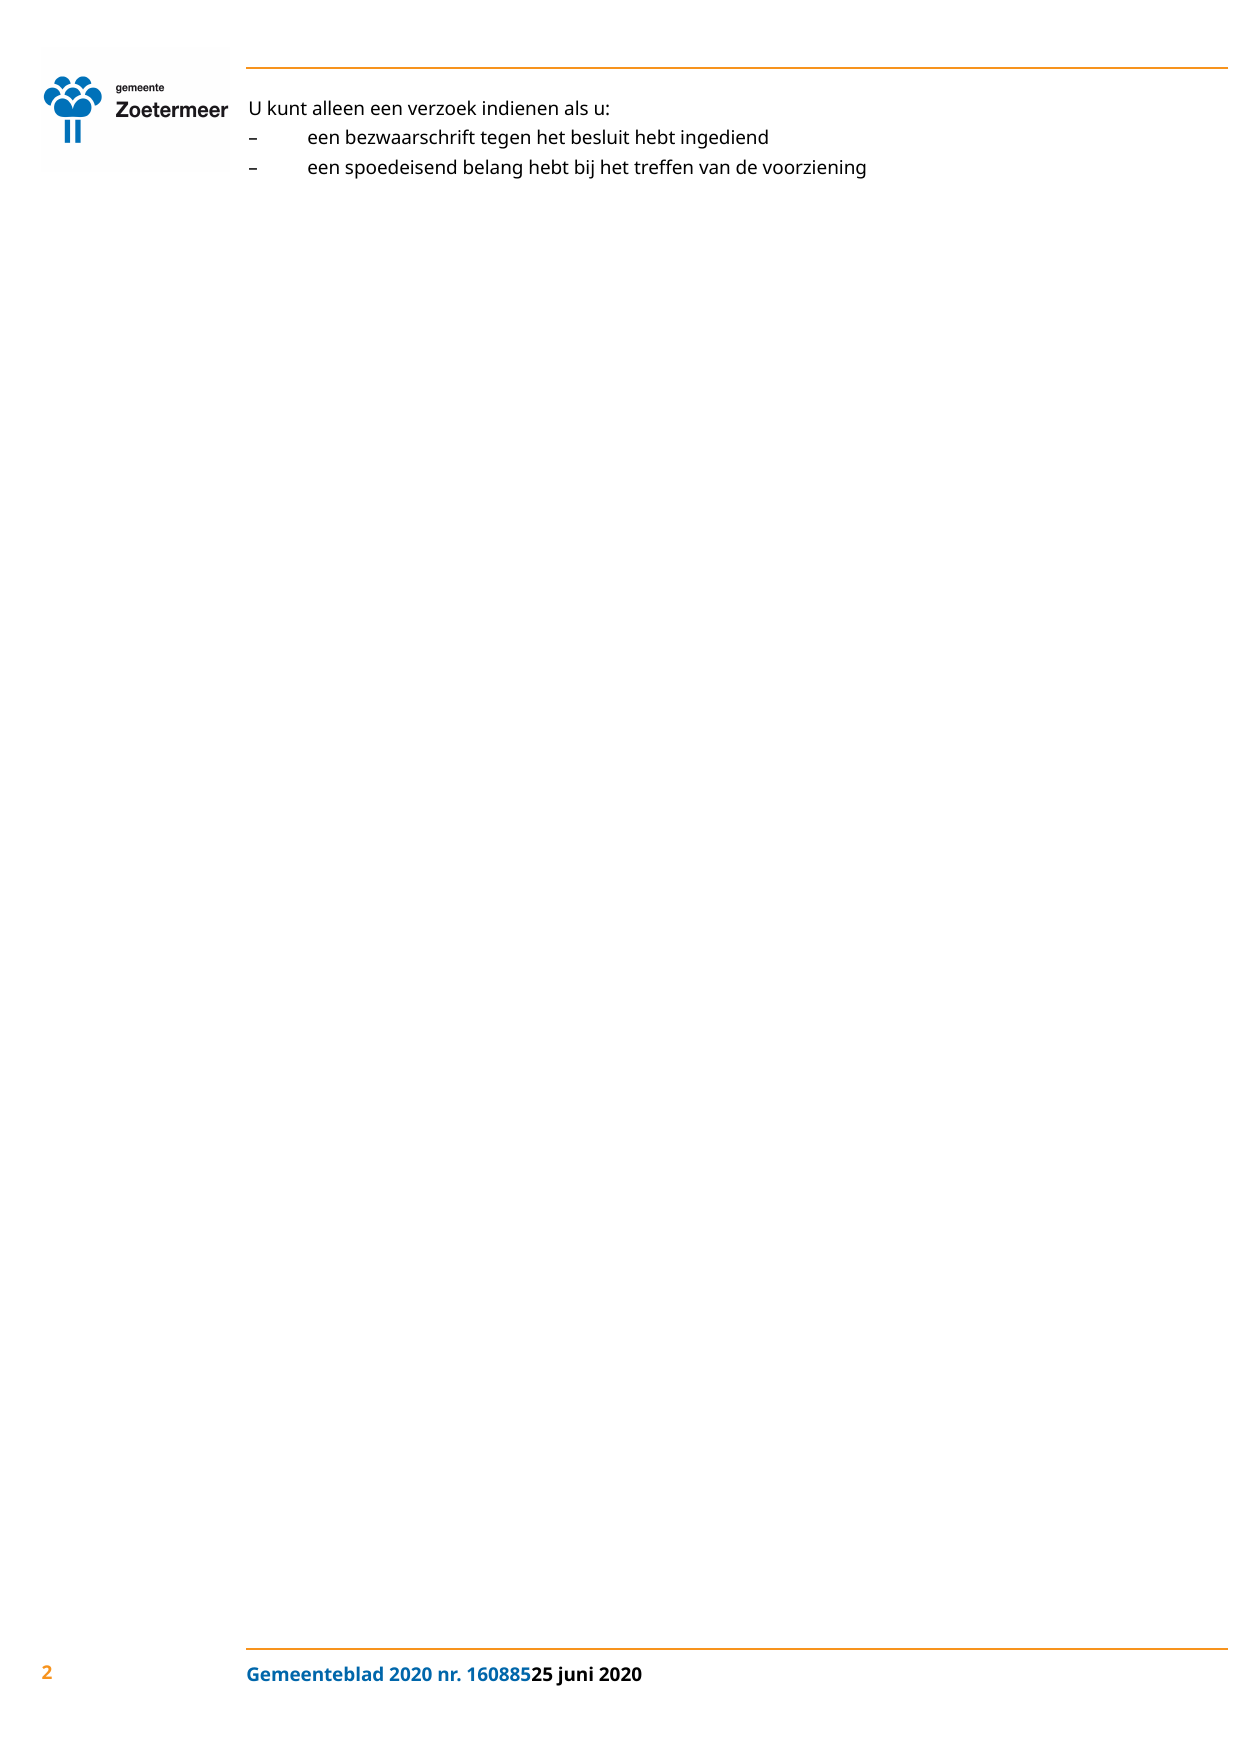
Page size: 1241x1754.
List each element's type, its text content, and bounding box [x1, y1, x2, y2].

list een bezwaarschrift tegen het besluit hebt ingediend [248, 124, 1152, 150]
list een spoedeisend belang hebt bij het treffen van de voorziening [248, 154, 1152, 180]
picture [41, 47, 231, 172]
text U kunt alleen een verzoek indienen als u: [248, 95, 1152, 121]
